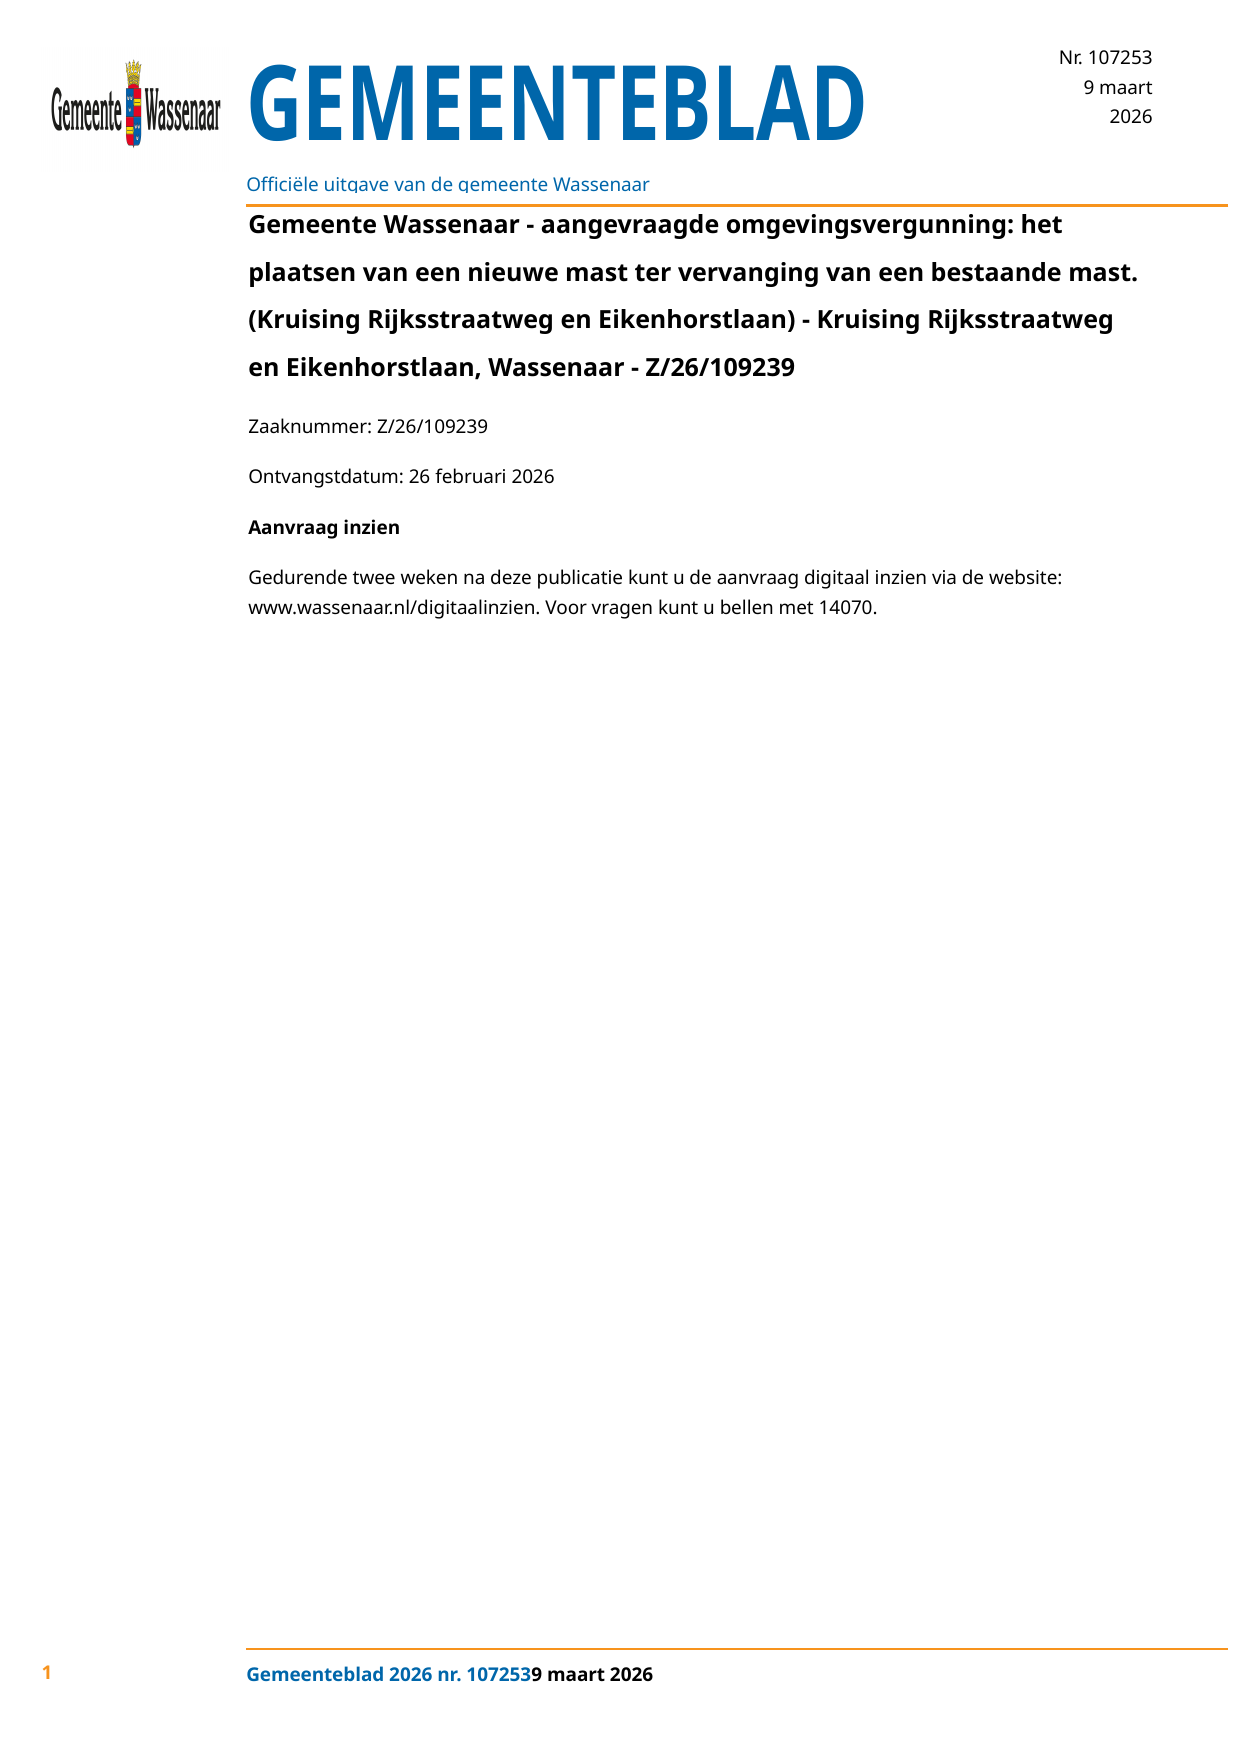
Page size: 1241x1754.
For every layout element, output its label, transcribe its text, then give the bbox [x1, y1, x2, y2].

text Gemeente Wassenaar - aangevraagde omgevingsvergunning: het plaatsen van een nieuwe mast ter vervanging van een bestaande mast. (Kruising Rijksstraatweg en Eikenhorstlaan) - Kruising Rijksstraatweg en Eikenhorstlaan, Wassenaar - Z/26/109239 [248, 207, 1152, 384]
text Aanvraag inzien [248, 514, 1152, 540]
text Zaaknummer: Z/26/109239 [248, 413, 1152, 439]
text Gedurende twee weken na deze publicatie kunt u de aanvraag digitaal inzien via de website: www.wassenaar.nl/digitaalinzien. Voor vragen kunt u bellen met 14070. [248, 564, 1152, 620]
text Ontvangstdatum: 26 februari 2026 [248, 463, 1152, 489]
picture [41, 47, 231, 172]
